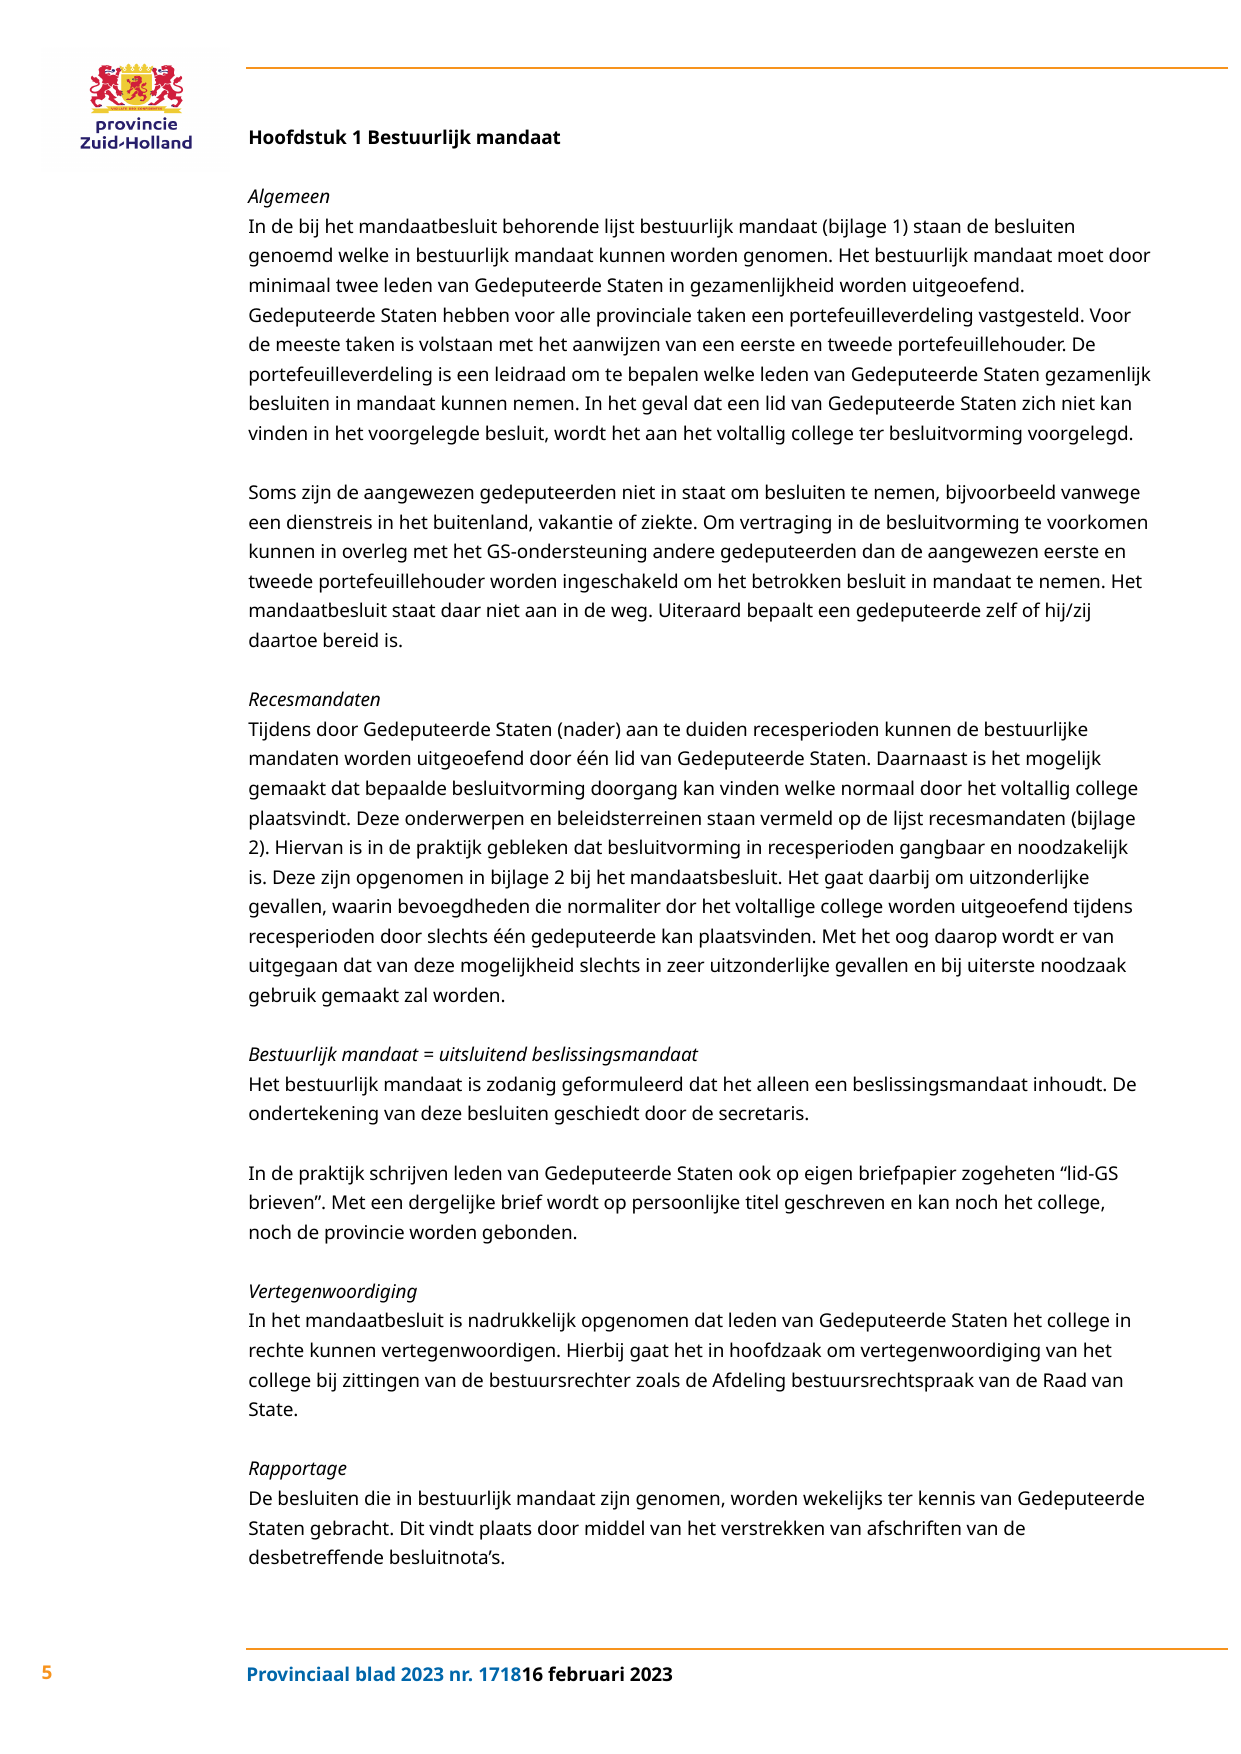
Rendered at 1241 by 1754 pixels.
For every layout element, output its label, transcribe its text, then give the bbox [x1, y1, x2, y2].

text Vertegenwoordiging [248, 1278, 1152, 1304]
text De besluiten die in bestuurlijk mandaat zijn genomen, worden wekelijks ter kennis van Gedeputeerde Staten gebracht. Dit vindt plaats door middel van het verstrekken van afschriften van de desbetreffende besluitnota’s. [248, 1485, 1152, 1570]
picture [41, 47, 231, 172]
text Hoofdstuk 1 Bestuurlijk mandaat [248, 124, 1152, 150]
text Rapportage [248, 1456, 1152, 1481]
text In de praktijk schrijven leden van Gedeputeerde Staten ook op eigen briefpapier zogeheten “lid-GS brieven”. Met een dergelijke brief wordt op persoonlijke titel geschreven en kan noch het college, noch de provincie worden gebonden. [248, 1160, 1152, 1245]
text In de bij het mandaatbesluit behorende lijst bestuurlijk mandaat (bijlage 1) staan de besluiten genoemd welke in bestuurlijk mandaat kunnen worden genomen. Het bestuurlijk mandaat moet door minimaal twee leden van Gedeputeerde Staten in gezamenlijkheid worden uitgeoefend. Gedeputeerde Staten hebben voor alle provinciale taken een portefeuilleverdeling vastgesteld. Voor de meeste taken is volstaan met het aanwijzen van een eerste en tweede portefeuillehouder. De portefeuilleverdeling is een leidraad om te bepalen welke leden van Gedeputeerde Staten gezamenlijk besluiten in mandaat kunnen nemen. In het geval dat een lid van Gedeputeerde Staten zich niet kan vinden in het voorgelegde besluit, wordt het aan het voltallig college ter besluitvorming voorgelegd. [248, 213, 1152, 446]
text Bestuurlijk mandaat = uitsluitend beslissingsmandaat [248, 1041, 1152, 1067]
text Tijdens door Gedeputeerde Staten (nader) aan te duiden recesperioden kunnen de bestuurlijke mandaten worden uitgeoefend door één lid van Gedeputeerde Staten. Daarnaast is het mogelijk gemaakt dat bepaalde besluitvorming doorgang kan vinden welke normaal door het voltallig college plaatsvindt. Deze onderwerpen en beleidsterreinen staan vermeld op de lijst recesmandaten (bijlage 2). Hiervan is in de praktijk gebleken dat besluitvorming in recesperioden gangbaar en noodzakelijk is. Deze zijn opgenomen in bijlage 2 bij het mandaatsbesluit. Het gaat daarbij om uitzonderlijke gevallen, waarin bevoegdheden die normaliter dor het voltallige college worden uitgeoefend tijdens recesperioden door slechts één gedeputeerde kan plaatsvinden. Met het oog daarop wordt er van uitgegaan dat van deze mogelijkheid slechts in zeer uitzonderlijke gevallen en bij uiterste noodzaak gebruik gemaakt zal worden. [248, 716, 1152, 1008]
text Recesmandaten [248, 686, 1152, 712]
text In het mandaatbesluit is nadrukkelijk opgenomen dat leden van Gedeputeerde Staten het college in rechte kunnen vertegenwoordigen. Hierbij gaat het in hoofdzaak om vertegenwoordiging van het college bij zittingen van de bestuursrechter zoals de Afdeling bestuursrechtspraak van de Raad van State. [248, 1308, 1152, 1422]
text Soms zijn de aangewezen gedeputeerden niet in staat om besluiten te nemen, bijvoorbeeld vanwege een dienstreis in het buitenland, vakantie of ziekte. Om vertraging in de besluitvorming te voorkomen kunnen in overleg met het GS-ondersteuning andere gedeputeerden dan de aangewezen eerste en tweede portefeuillehouder worden ingeschakeld om het betrokken besluit in mandaat te nemen. Het mandaatbesluit staat daar niet aan in de weg. Uiteraard bepaalt een gedeputeerde zelf of hij/zij daartoe bereid is. [248, 479, 1152, 653]
text Algemeen [248, 183, 1152, 209]
text Het bestuurlijk mandaat is zodanig geformuleerd dat het alleen een beslissingsmandaat inhoudt. De ondertekening van deze besluiten geschiedt door de secretaris. [248, 1071, 1152, 1126]
